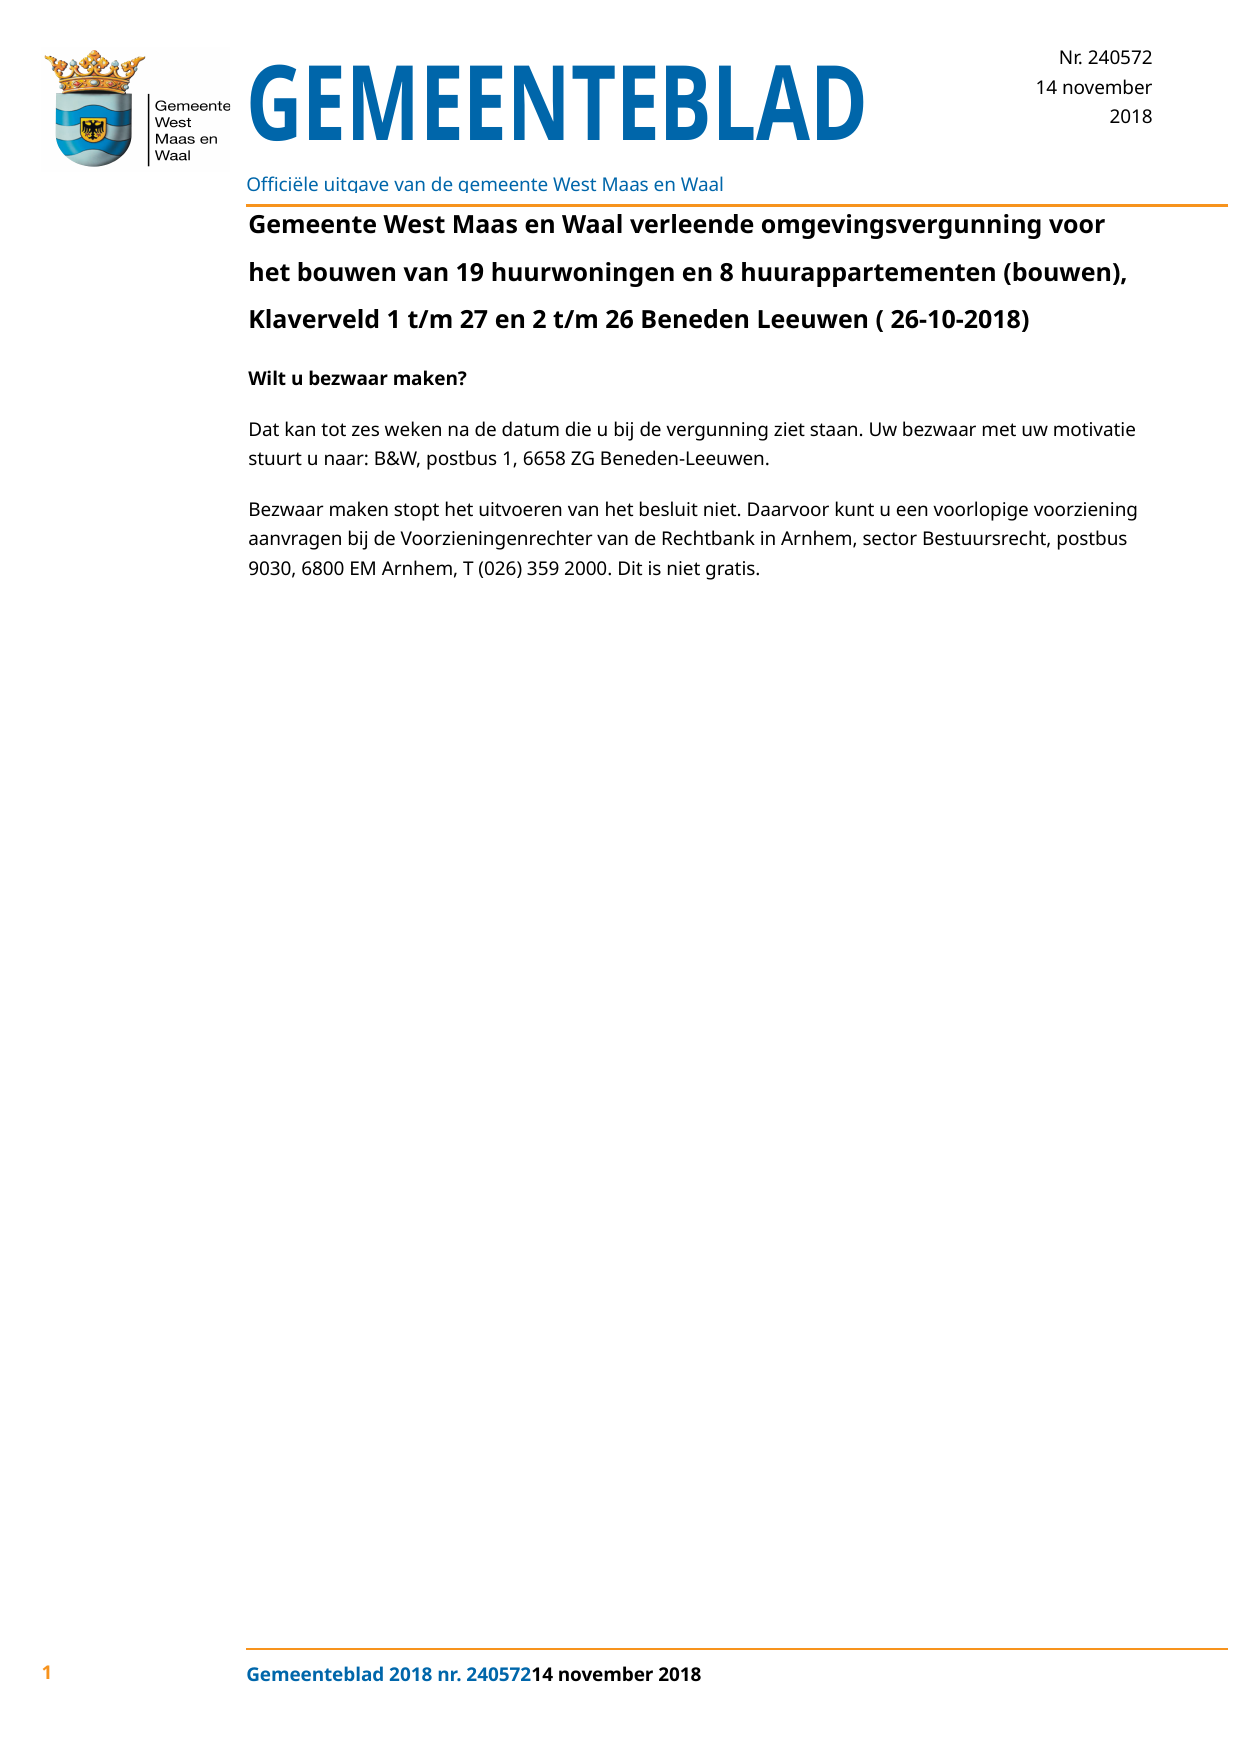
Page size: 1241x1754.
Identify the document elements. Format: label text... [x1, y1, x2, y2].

text Wilt u bezwaar maken? [248, 366, 1152, 391]
text Gemeente West Maas en Waal verleende omgevingsvergunning voor het bouwen van 19 huurwoningen en 8 huurappartementen (bouwen), Klaverveld 1 t/m 27 en 2 t/m 26 Beneden Leeuwen ( 26-10-2018) [248, 207, 1152, 336]
text Bezwaar maken stopt het uitvoeren van het besluit niet. Daarvoor kunt u een voorlopige voorziening aanvragen bij de Voorzieningenrechter van de Rechtbank in Arnhem, sector Bestuursrecht, postbus 9030, 6800 EM Arnhem, T (026) 359 2000. Dit is niet gratis. [248, 496, 1152, 581]
text Dat kan tot zes weken na de datum die u bij de vergunning ziet staan. Uw bezwaar met uw motivatie stuurt u naar: B&W, postbus 1, 6658 ZG Beneden-Leeuwen. [248, 416, 1152, 471]
picture [41, 47, 231, 172]
